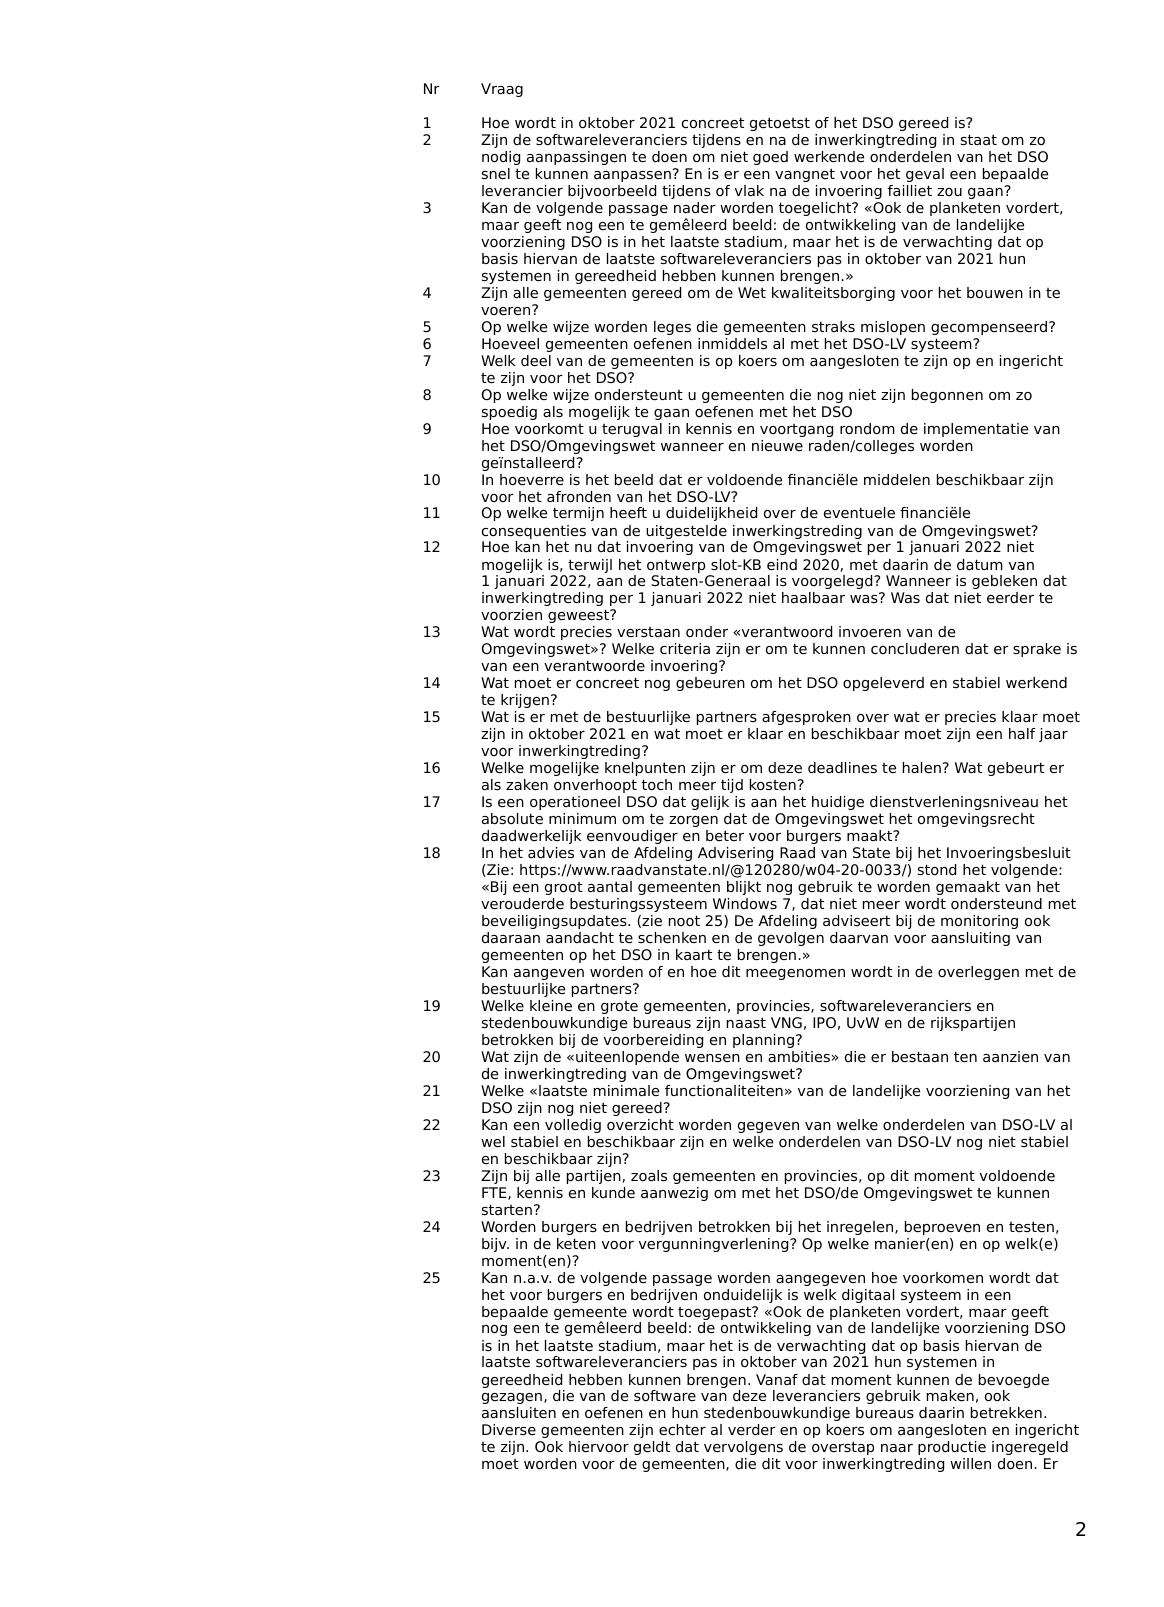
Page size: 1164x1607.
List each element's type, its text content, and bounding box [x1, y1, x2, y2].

table_cell 8 [422, 387, 475, 421]
table_cell 4 [422, 285, 475, 319]
table_cell 21 [422, 1083, 475, 1117]
table_cell 20 [422, 1049, 475, 1083]
table_cell 5 [422, 319, 475, 336]
table_cell In het advies van de Afdeling Advisering Raad van State bij het Invoeringsbesluit (Zie: https://www.raadvanstate.nl/@120280/w04-20-0033/) stond het volgende: «Bij een groot aantal gemeenten blijkt nog gebruik te worden gemaakt van het verouderde besturingssysteem Windows 7, dat niet meer wordt ondersteund met beveiligingsupdates. (zie noot 25) De Afdeling adviseert bij de monitoring ook daaraan aandacht te schenken en de gevolgen daarvan voor aansluiting van gemeenten op het DSO in kaart te brengen.» Kan aangeven worden of en hoe dit meegenomen wordt in de overleggen met de bestuurlijke partners? [475, 845, 1087, 998]
table_cell Is een operationeel DSO dat gelijk is aan het huidige dienstverleningsniveau het absolute minimum om te zorgen dat de Omgevingswet het omgevingsrecht daadwerkelijk eenvoudiger en beter voor burgers maakt? [475, 794, 1087, 845]
table_cell 10 [422, 471, 475, 505]
table_cell Op welke termijn heeft u duidelijkheid over de eventuele financiële consequenties van de uitgestelde inwerkingstreding van de Omgevingswet? [475, 505, 1087, 539]
table_cell Welke «laatste minimale functionaliteiten» van de landelijke voorziening van het DSO zijn nog niet gereed? [475, 1083, 1087, 1117]
table_cell Wat wordt precies verstaan onder «verantwoord invoeren van de Omgevingswet»? Welke criteria zijn er om te kunnen concluderen dat er sprake is van een verantwoorde invoering? [475, 624, 1087, 675]
table_cell Welke kleine en grote gemeenten, provincies, softwareleveranciers en stedenbouwkundige bureaus zijn naast VNG, IPO, UvW en de rijkspartijen betrokken bij de voorbereiding en planning? [475, 998, 1087, 1049]
table_cell Hoe kan het nu dat invoering van de Omgevingswet per 1 januari 2022 niet mogelijk is, terwijl het ontwerp slot-KB eind 2020, met daarin de datum van 1 januari 2022, aan de Staten-Generaal is voorgelegd? Wanneer is gebleken dat inwerkingtreding per 1 januari 2022 niet haalbaar was? Was dat niet eerder te voorzien geweest? [475, 539, 1087, 624]
table_cell 1 [422, 115, 475, 132]
table_cell 19 [422, 998, 475, 1049]
table_cell Welk deel van de gemeenten is op koers om aangesloten te zijn op en ingericht te zijn voor het DSO? [475, 353, 1087, 387]
table_cell 11 [422, 505, 475, 539]
table_cell 3 [422, 200, 475, 285]
table_header Vraag [475, 81, 1087, 98]
table_cell Zijn bij alle partijen, zoals gemeenten en provincies, op dit moment voldoende FTE, kennis en kunde aanwezig om met het DSO/de Omgevingswet te kunnen starten? [475, 1168, 1087, 1218]
table_cell 25 [422, 1270, 475, 1473]
table_cell In hoeverre is het beeld dat er voldoende financiële middelen beschikbaar zijn voor het afronden van het DSO-LV? [475, 471, 1087, 505]
table_cell 18 [422, 845, 475, 998]
table_cell 17 [422, 794, 475, 845]
table_cell Hoe wordt in oktober 2021 concreet getoetst of het DSO gereed is? [475, 115, 1087, 132]
table_cell Kan de volgende passage nader worden toegelicht? «Ook de planketen vordert, maar geeft nog een te gemêleerd beeld: de ontwikkeling van de landelijke voorziening DSO is in het laatste stadium, maar het is de verwachting dat op basis hiervan de laatste softwareleveranciers pas in oktober van 2021 hun systemen in gereedheid hebben kunnen brengen.» [475, 200, 1087, 285]
table_header Nr [422, 81, 475, 98]
table_cell Hoeveel gemeenten oefenen inmiddels al met het DSO-LV systeem? [475, 336, 1087, 353]
table_cell 15 [422, 709, 475, 760]
table_cell 6 [422, 336, 475, 353]
table_cell [422, 98, 475, 115]
table_cell 22 [422, 1117, 475, 1168]
table_cell Wat zijn de «uiteenlopende wensen en ambities» die er bestaan ten aanzien van de inwerkingtreding van de Omgevingswet? [475, 1049, 1087, 1083]
table_cell 13 [422, 624, 475, 675]
table_cell 24 [422, 1219, 475, 1269]
table_cell Hoe voorkomt u terugval in kennis en voortgang rondom de implementatie van het DSO/Omgevingswet wanneer en nieuwe raden/colleges worden geïnstalleerd? [475, 421, 1087, 471]
table_cell 14 [422, 675, 475, 709]
table_cell 9 [422, 421, 475, 471]
table_cell Op welke wijze worden leges die gemeenten straks mislopen gecompenseerd? [475, 319, 1087, 336]
table_cell Welke mogelijke knelpunten zijn er om deze deadlines te halen? Wat gebeurt er als zaken onverhoopt toch meer tijd kosten? [475, 760, 1087, 794]
table_cell Wat is er met de bestuurlijke partners afgesproken over wat er precies klaar moet zijn in oktober 2021 en wat moet er klaar en beschikbaar moet zijn een half jaar voor inwerkingtreding? [475, 709, 1087, 760]
table_cell 16 [422, 760, 475, 794]
table_cell Op welke wijze ondersteunt u gemeenten die nog niet zijn begonnen om zo spoedig als mogelijk te gaan oefenen met het DSO [475, 387, 1087, 421]
table_cell Worden burgers en bedrijven betrokken bij het inregelen, beproeven en testen, bijv. in de keten voor vergunningverlening? Op welke manier(en) en op welk(e) moment(en)? [475, 1219, 1087, 1269]
table_cell 12 [422, 539, 475, 624]
table_cell Zijn alle gemeenten gereed om de Wet kwaliteitsborging voor het bouwen in te voeren? [475, 285, 1087, 319]
table_cell Kan n.a.v. de volgende passage worden aangegeven hoe voorkomen wordt dat het voor burgers en bedrijven onduidelijk is welk digitaal systeem in een bepaalde gemeente wordt toegepast? «Ook de planketen vordert, maar geeft nog een te gemêleerd beeld: de ontwikkeling van de landelijke voorziening DSO is in het laatste stadium, maar het is de verwachting dat op basis hiervan de laatste softwareleveranciers pas in oktober van 2021 hun systemen in gereedheid hebben kunnen brengen. Vanaf dat moment kunnen de bevoegde gezagen, die van de software van deze leveranciers gebruik maken, ook aansluiten en oefenen en hun stedenbouwkundige bureaus daarin betrekken. Diverse gemeenten zijn echter al verder en op koers om aangesloten en ingericht te zijn. Ook hiervoor geldt dat vervolgens de overstap naar productie ingeregeld moet worden voor de gemeenten, die dit voor inwerkingtreding willen doen. Er [475, 1270, 1087, 1473]
table_cell Zijn de softwareleveranciers tijdens en na de inwerkingtreding in staat om zo nodig aanpassingen te doen om niet goed werkende onderdelen van het DSO snel te kunnen aanpassen? En is er een vangnet voor het geval een bepaalde leverancier bijvoorbeeld tijdens of vlak na de invoering failliet zou gaan? [475, 132, 1087, 200]
table_cell 2 [422, 132, 475, 200]
table_cell Wat moet er concreet nog gebeuren om het DSO opgeleverd en stabiel werkend te krijgen? [475, 675, 1087, 709]
table_cell Kan een volledig overzicht worden gegeven van welke onderdelen van DSO-LV al wel stabiel en beschikbaar zijn en welke onderdelen van DSO-LV nog niet stabiel en beschikbaar zijn? [475, 1117, 1087, 1168]
table_cell 23 [422, 1168, 475, 1218]
table_cell 7 [422, 353, 475, 387]
table_cell [475, 98, 1087, 115]
